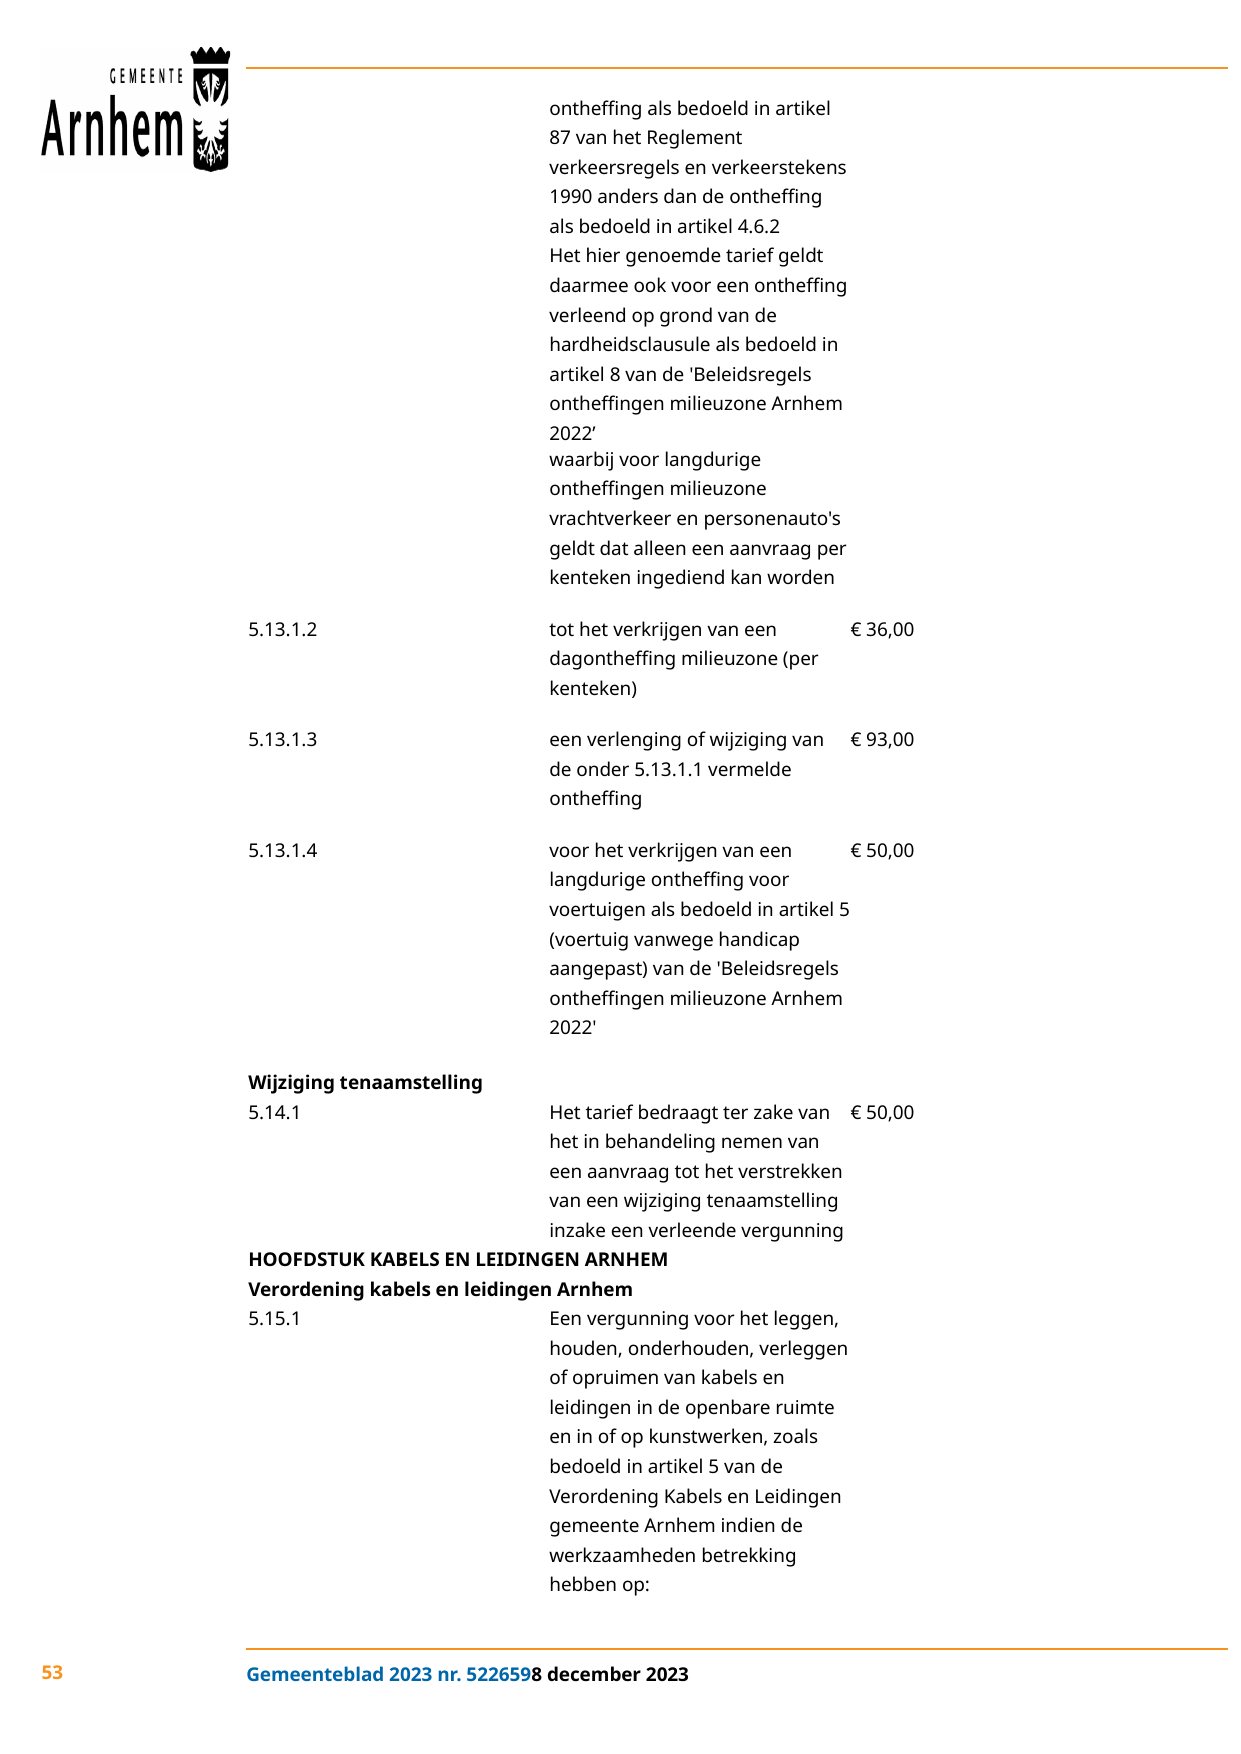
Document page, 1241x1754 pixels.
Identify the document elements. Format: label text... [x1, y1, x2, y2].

table_cell [850, 811, 1152, 837]
table_cell 5.13.1.4 [248, 837, 549, 1040]
table_cell [549, 811, 850, 837]
table_cell [850, 446, 1152, 590]
table_cell [549, 590, 850, 616]
table_cell 5.13.1.2 [248, 616, 549, 701]
text HOOFDSTUK KABELS EN LEIDINGEN ARNHEM [248, 1246, 1152, 1272]
table_cell [850, 1040, 1152, 1066]
table_cell [850, 701, 1152, 726]
picture [41, 47, 231, 172]
table_header 5.14.1 [248, 1099, 549, 1243]
table_cell [248, 590, 549, 616]
table_cell € 36,00 [850, 616, 1152, 701]
table_cell € 93,00 [850, 726, 1152, 811]
text Wijziging tenaamstelling [248, 1069, 1152, 1095]
table_cell ontheffing als bedoeld in artikel 87 van het Reglement verkeersregels en verkeerstekens 1990 anders dan de ontheffing als bedoeld in artikel 4.6.2 Het hier genoemde tarief geldt daarmee ook voor een ontheffing verleend op grond van de hardheidsclausule als bedoeld in artikel 8 van de 'Beleidsregels ontheffingen milieuzone Arnhem 2022’ [549, 95, 850, 446]
table_cell 5.13.1.3 [248, 726, 549, 811]
table_cell [248, 701, 549, 726]
table_cell [850, 95, 1152, 446]
table_cell voor het verkrijgen van een langdurige ontheffing voor voertuigen als bedoeld in artikel 5 (voertuig vanwege handicap aangepast) van de 'Beleidsregels ontheffingen milieuzone Arnhem 2022' [549, 837, 850, 1040]
table_cell een verlenging of wijziging van de onder 5.13.1.1 vermelde ontheffing [549, 726, 850, 811]
table_cell [248, 1040, 549, 1066]
table_header Het tarief bedraagt ter zake van het in behandeling nemen van een aanvraag tot het verstrekken van een wijziging tenaamstelling inzake een verleende vergunning [549, 1099, 850, 1243]
table_cell [248, 811, 549, 837]
table_cell [850, 590, 1152, 616]
table_cell [549, 1040, 850, 1066]
table_header Een vergunning voor het leggen, houden, onderhouden, verleggen of opruimen van kabels en leidingen in de openbare ruimte en in of op kunstwerken, zoals bedoeld in artikel 5 van de Verordening Kabels en Leidingen gemeente Arnhem indien de werkzaamheden betrekking hebben op: [549, 1305, 850, 1597]
table_header € 50,00 [850, 1099, 1152, 1243]
table_cell € 50,00 [850, 837, 1152, 1040]
table_cell [248, 446, 549, 590]
table_cell [248, 95, 549, 446]
text Verordening kabels en leidingen Arnhem [248, 1276, 1152, 1301]
table_cell waarbij voor langdurige ontheffingen milieuzone vrachtverkeer en personenauto's geldt dat alleen een aanvraag per kenteken ingediend kan worden [549, 446, 850, 590]
table_cell [549, 701, 850, 726]
table_cell tot het verkrijgen van een dagontheffing milieuzone (per kenteken) [549, 616, 850, 701]
table_header 5.15.1 [248, 1305, 549, 1597]
table_header [850, 1305, 1152, 1597]
